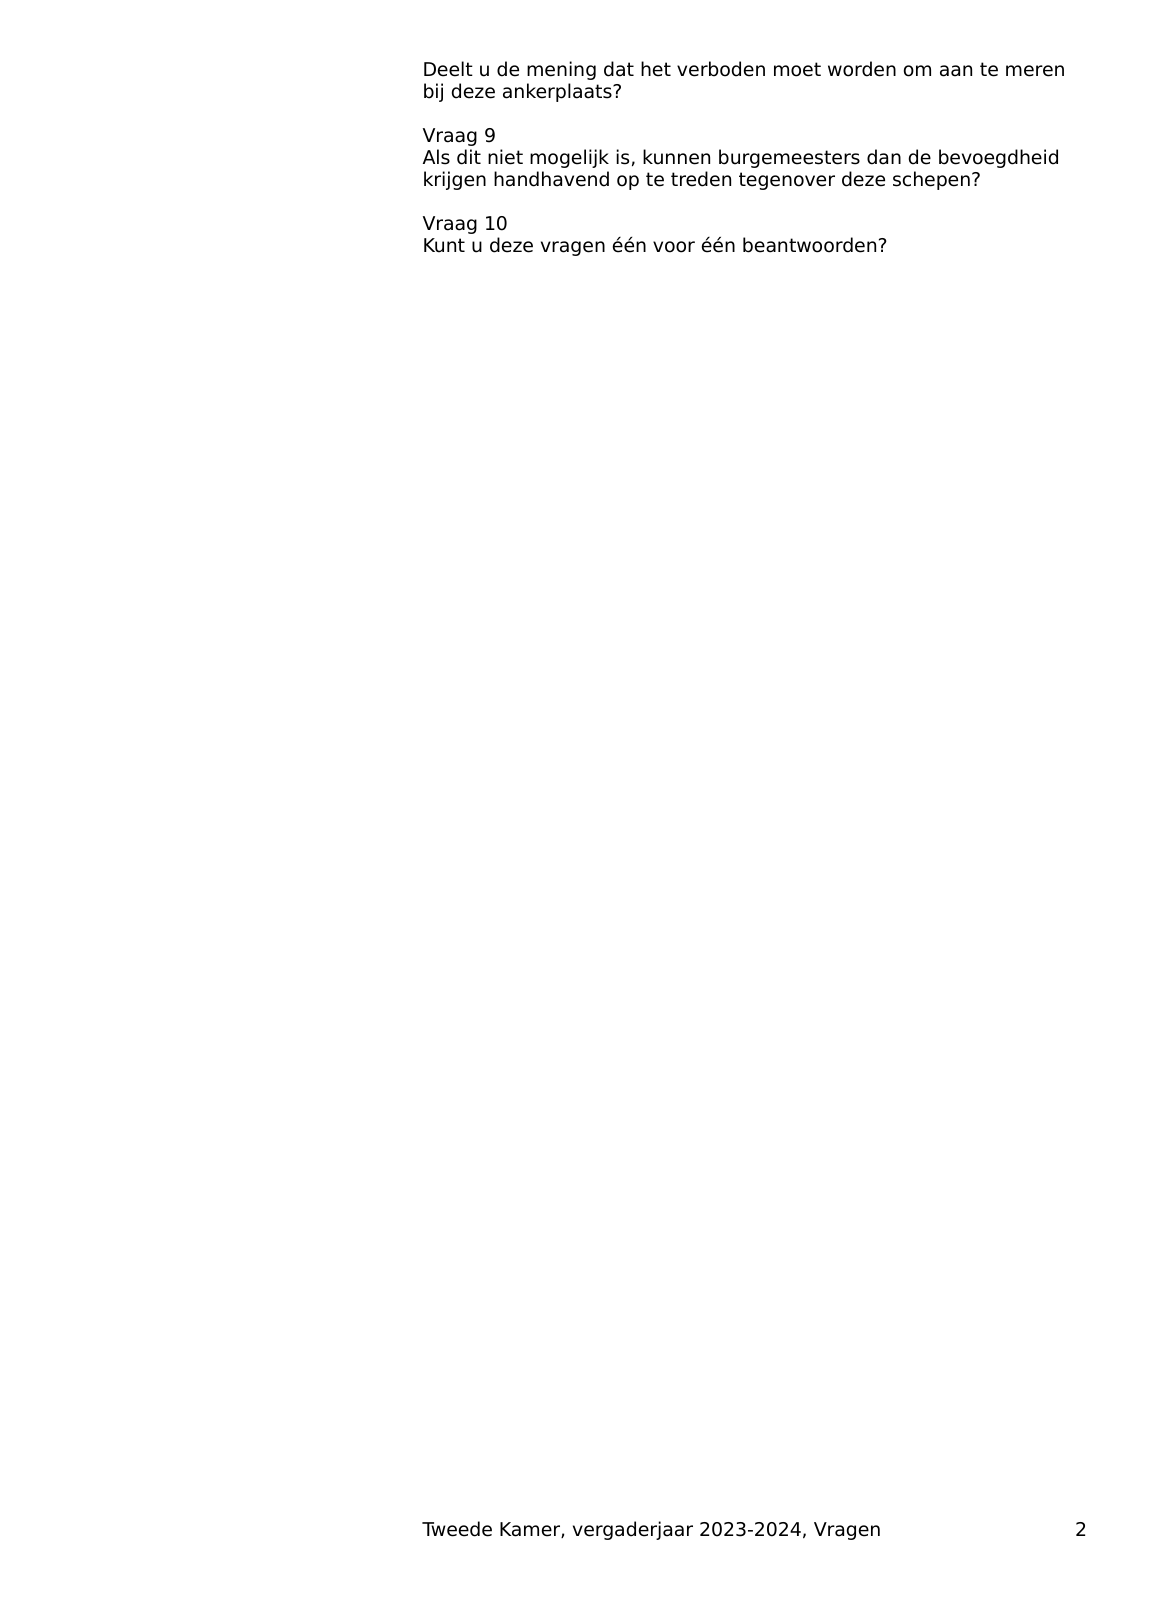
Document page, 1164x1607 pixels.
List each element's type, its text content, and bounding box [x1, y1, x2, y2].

text Deelt u de mening dat het verboden moet worden om aan te meren bij deze ankerplaats? [422, 59, 1087, 103]
text Vraag 10 [422, 213, 1087, 235]
text Kunt u deze vragen één voor één beantwoorden? [422, 235, 1087, 257]
text Vraag 9 [422, 125, 1087, 147]
text Als dit niet mogelijk is, kunnen burgemeesters dan de bevoegdheid krijgen handhavend op te treden tegenover deze schepen? [422, 147, 1087, 191]
